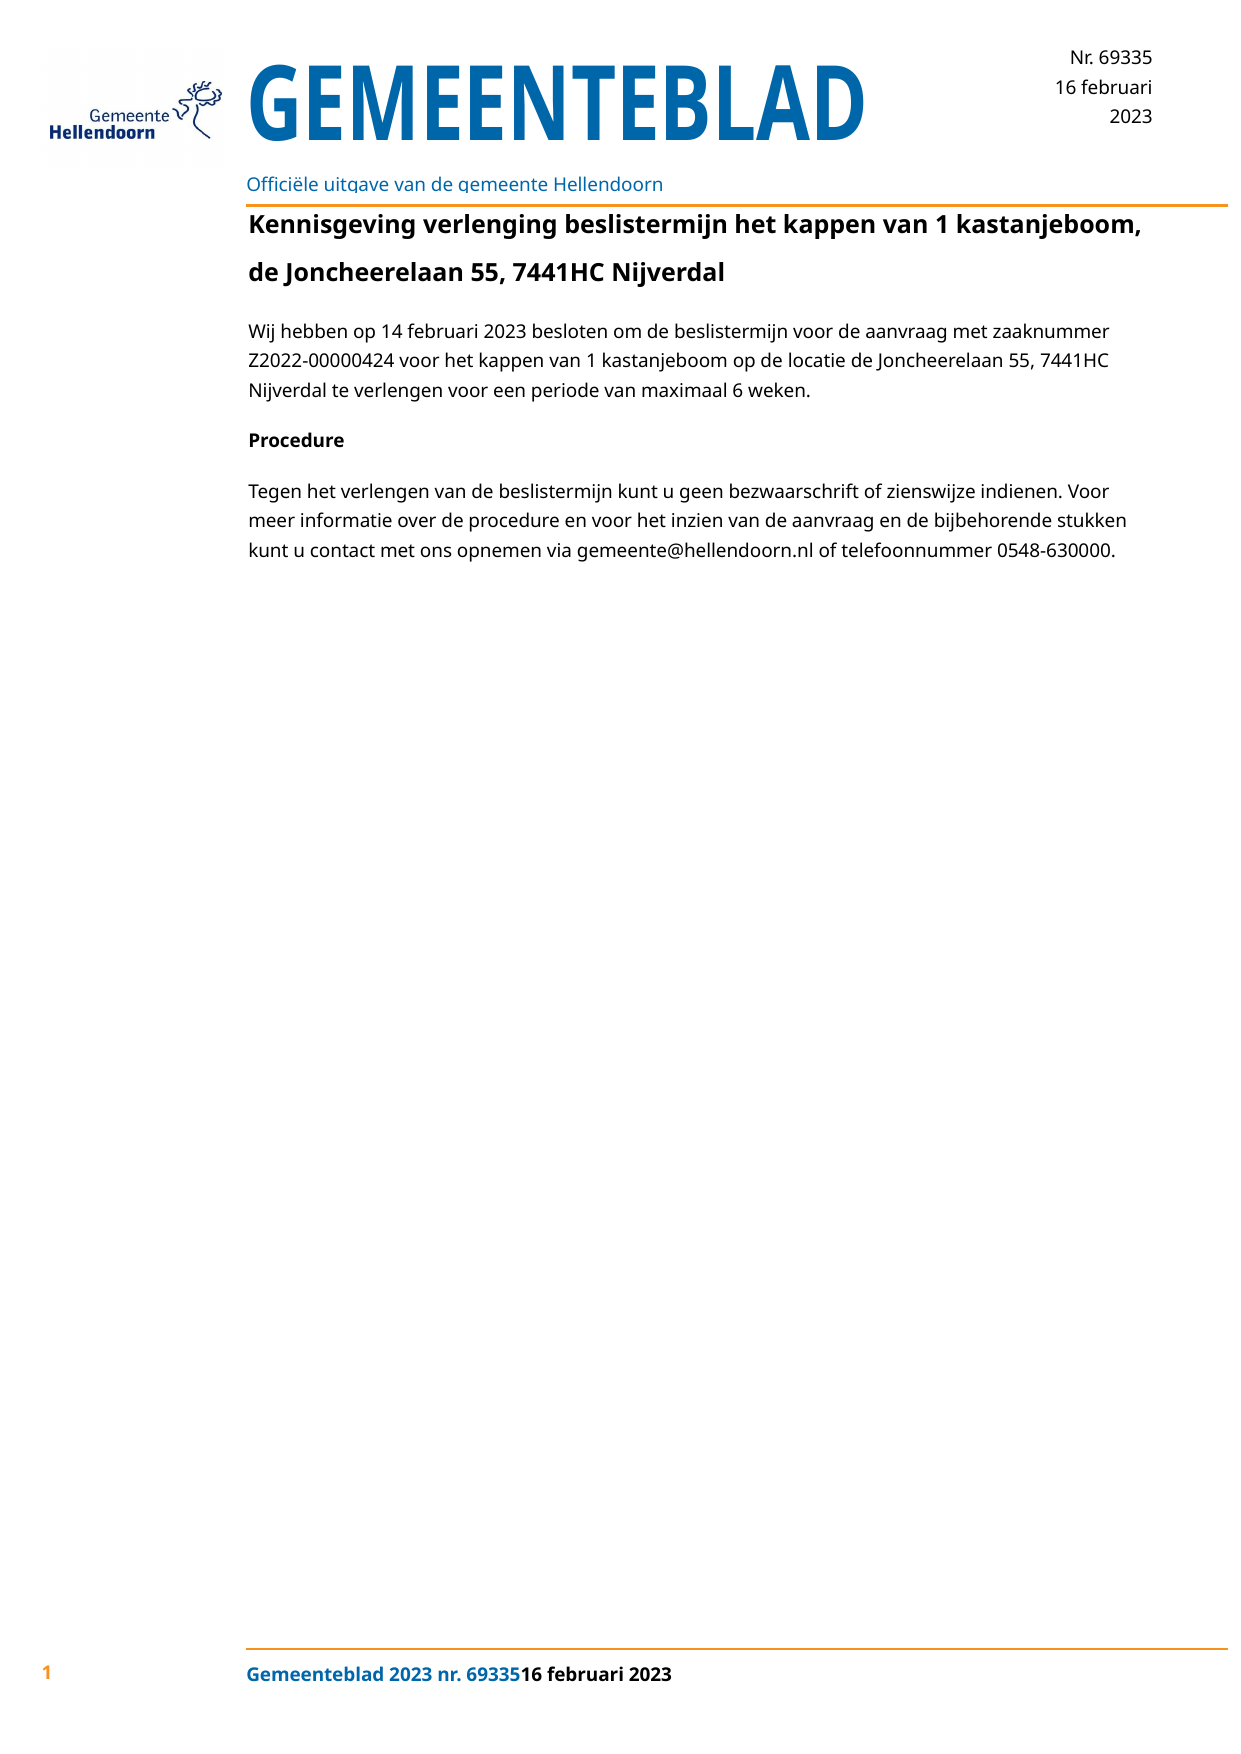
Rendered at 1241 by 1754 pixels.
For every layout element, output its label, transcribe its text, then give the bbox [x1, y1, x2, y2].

text Wij hebben op 14 februari 2023 besloten om de beslistermijn voor de aanvraag met zaaknummer Z2022-00000424 voor het kappen van 1 kastanjeboom op de locatie de Joncheerelaan 55, 7441HC Nijverdal te verlengen voor een periode van maximaal 6 weken. [248, 318, 1152, 403]
picture [41, 47, 231, 172]
text Kennisgeving verlenging beslistermijn het kappen van 1 kastanjeboom, de Joncheerelaan 55, 7441HC Nijverdal [248, 207, 1152, 288]
text Tegen het verlengen van de beslistermijn kunt u geen bezwaarschrift of zienswijze indienen. Voor meer informatie over de procedure en voor het inzien van de aanvraag en de bijbehorende stukken kunt u contact met ons opnemen via gemeente@hellendoorn.nl of telefoonnummer 0548-630000. [248, 478, 1152, 563]
text Procedure [248, 427, 1152, 453]
